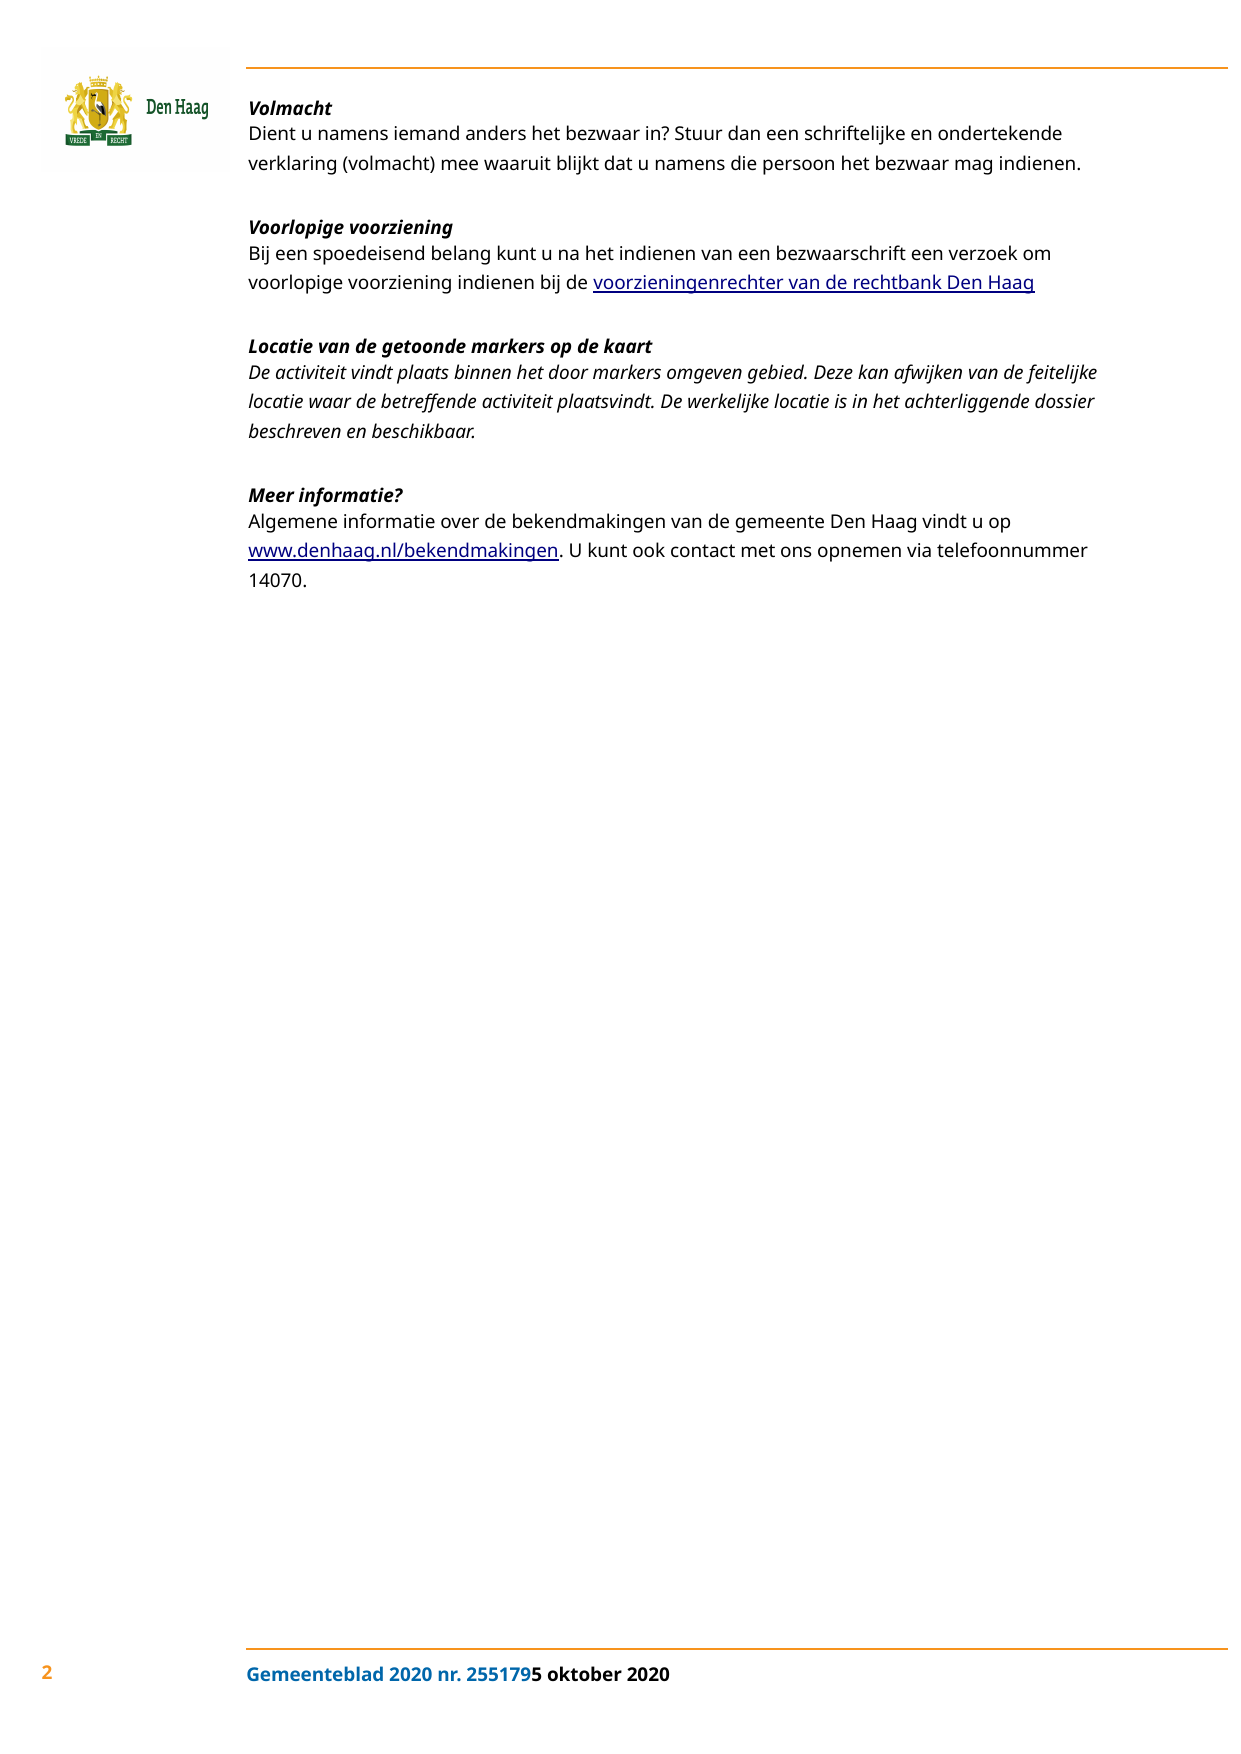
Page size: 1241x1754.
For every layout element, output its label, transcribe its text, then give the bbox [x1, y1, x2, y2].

text De activiteit vindt plaats binnen het door markers omgeven gebied. Deze kan afwijken van de feitelijke locatie waar de betreffende activiteit plaatsvindt. De werkelijke locatie is in het achterliggende dossier beschreven en beschikbaar. [248, 359, 1152, 444]
text Locatie van de getoonde markers op de kaart [248, 333, 1152, 359]
text Dient u namens iemand anders het bezwaar in? Stuur dan een schriftelijke en ondertekende verklaring (volmacht) mee waaruit blijkt dat u namens die persoon het bezwaar mag indienen. [248, 121, 1152, 176]
text Voorlopige voorziening [248, 214, 1152, 240]
text Volmacht [248, 95, 1152, 121]
text Algemene informatie over de bekendmakingen van de gemeente Den Haag vindt u op www.denhaag.nl/bekendmakingen. U kunt ook contact met ons opnemen via telefoonnummer 14070. [248, 508, 1152, 593]
picture [41, 47, 231, 172]
text Bij een spoedeisend belang kunt u na het indienen van een bezwaarschrift een verzoek om voorlopige voorziening indienen bij de voorzieningenrechter van de rechtbank Den Haag [248, 240, 1152, 295]
text Meer informatie? [248, 482, 1152, 508]
